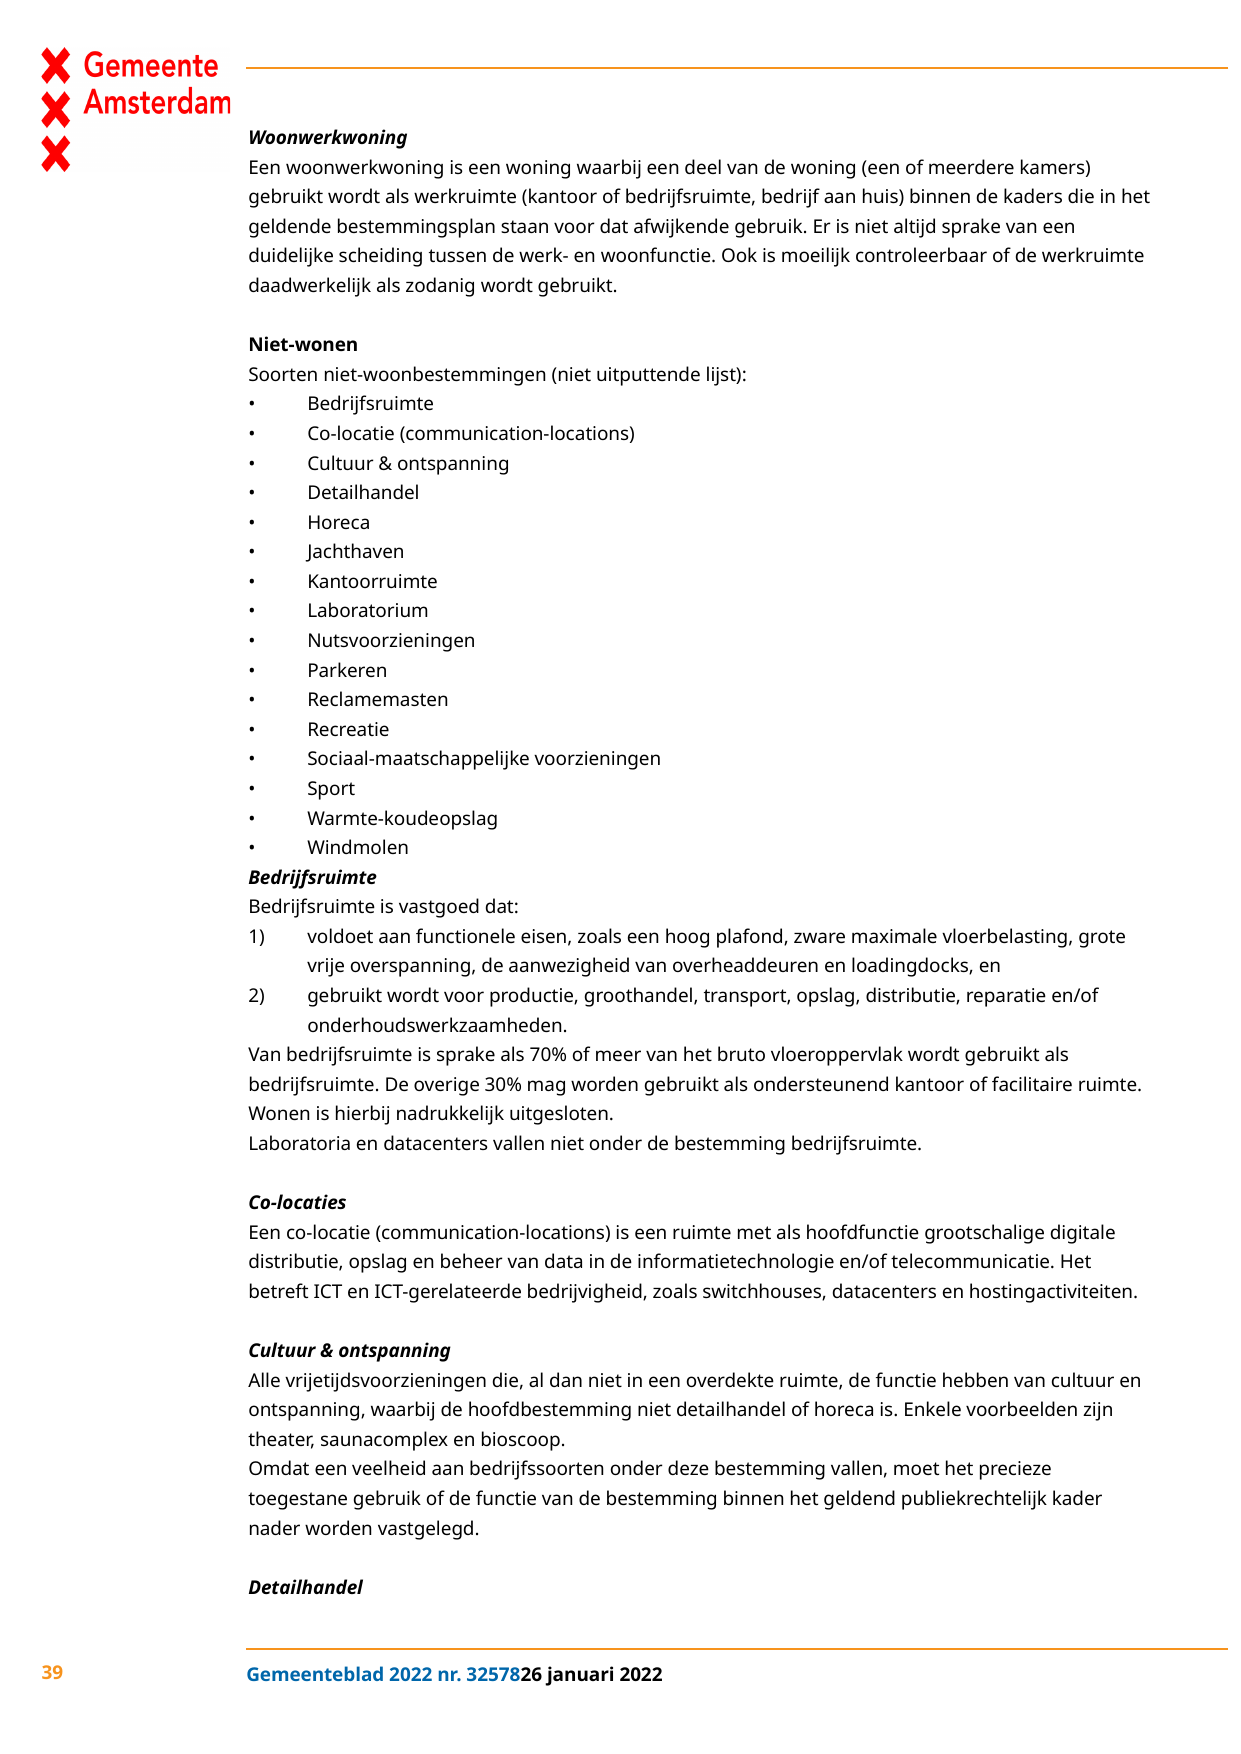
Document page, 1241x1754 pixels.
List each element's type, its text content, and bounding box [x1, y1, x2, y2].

list Parkeren [248, 657, 1152, 683]
list gebruikt wordt voor productie, groothandel, transport, opslag, distributie, reparatie en/of onderhoudswerkzaamheden. [248, 982, 1152, 1038]
text Bedrijfsruimte is vastgoed dat: [248, 893, 1152, 919]
text Woonwerkwoning [248, 124, 1152, 150]
list Sociaal-maatschappelijke voorzieningen [248, 746, 1152, 771]
list voldoet aan functionele eisen, zoals een hoog plafond, zware maximale vloerbelasting, grote vrije overspanning, de aanwezigheid van overheaddeuren en loadingdocks, en [248, 923, 1152, 978]
text Co-locaties [248, 1189, 1152, 1215]
list Nutsvoorzieningen [248, 627, 1152, 653]
text Bedrijfsruimte [248, 864, 1152, 890]
list Jachthaven [248, 538, 1152, 564]
list Windmolen [248, 834, 1152, 860]
text Omdat een veelheid aan bedrijfssoorten onder deze bestemming vallen, moet het precieze toegestane gebruik of de functie van de bestemming binnen het geldend publiekrechtelijk kader nader worden vastgelegd. [248, 1456, 1152, 1541]
list Detailhandel [248, 479, 1152, 505]
text Niet-wonen [248, 331, 1152, 357]
text Detailhandel [248, 1574, 1152, 1600]
list Horeca [248, 509, 1152, 535]
text Soorten niet-woonbestemmingen (niet uitputtende lijst): [248, 361, 1152, 387]
list Bedrijfsruimte [248, 391, 1152, 416]
list Recreatie [248, 716, 1152, 742]
list Reclamemasten [248, 686, 1152, 712]
text Een co-locatie (communication-locations) is een ruimte met als hoofdfunctie grootschalige digitale distributie, opslag en beheer van data in de informatietechnologie en/of telecommunicatie. Het betreft ICT en ICT-gerelateerde bedrijvigheid, zoals switchhouses, datacenters en hostingactiviteiten. [248, 1219, 1152, 1304]
text Cultuur & ontspanning [248, 1337, 1152, 1363]
picture [41, 47, 231, 172]
list Laboratorium [248, 598, 1152, 623]
text Een woonwerkwoning is een woning waarbij een deel van de woning (een of meerdere kamers) gebruikt wordt als werkruimte (kantoor of bedrijfsruimte, bedrijf aan huis) binnen de kaders die in het geldende bestemmingsplan staan voor dat afwijkende gebruik. Er is niet altijd sprake van een duidelijke scheiding tussen de werk- en woonfunctie. Ook is moeilijk controleerbaar of de werkruimte daadwerkelijk als zodanig wordt gebruikt. [248, 154, 1152, 298]
text Van bedrijfsruimte is sprake als 70% of meer van het bruto vloeroppervlak wordt gebruikt als bedrijfsruimte. De overige 30% mag worden gebruikt als ondersteunend kantoor of facilitaire ruimte. Wonen is hierbij nadrukkelijk uitgesloten. [248, 1041, 1152, 1126]
list Co-locatie (communication-locations) [248, 420, 1152, 446]
list Cultuur & ontspanning [248, 450, 1152, 476]
text Laboratoria en datacenters vallen niet onder de bestemming bedrijfsruimte. [248, 1130, 1152, 1156]
list Kantoorruimte [248, 568, 1152, 594]
list Warmte-koudeopslag [248, 805, 1152, 831]
list Sport [248, 775, 1152, 801]
text Alle vrijetijdsvoorzieningen die, al dan niet in een overdekte ruimte, de functie hebben van cultuur en ontspanning, waarbij de hoofdbestemming niet detailhandel of horeca is. Enkele voorbeelden zijn theater, saunacomplex en bioscoop. [248, 1367, 1152, 1452]
